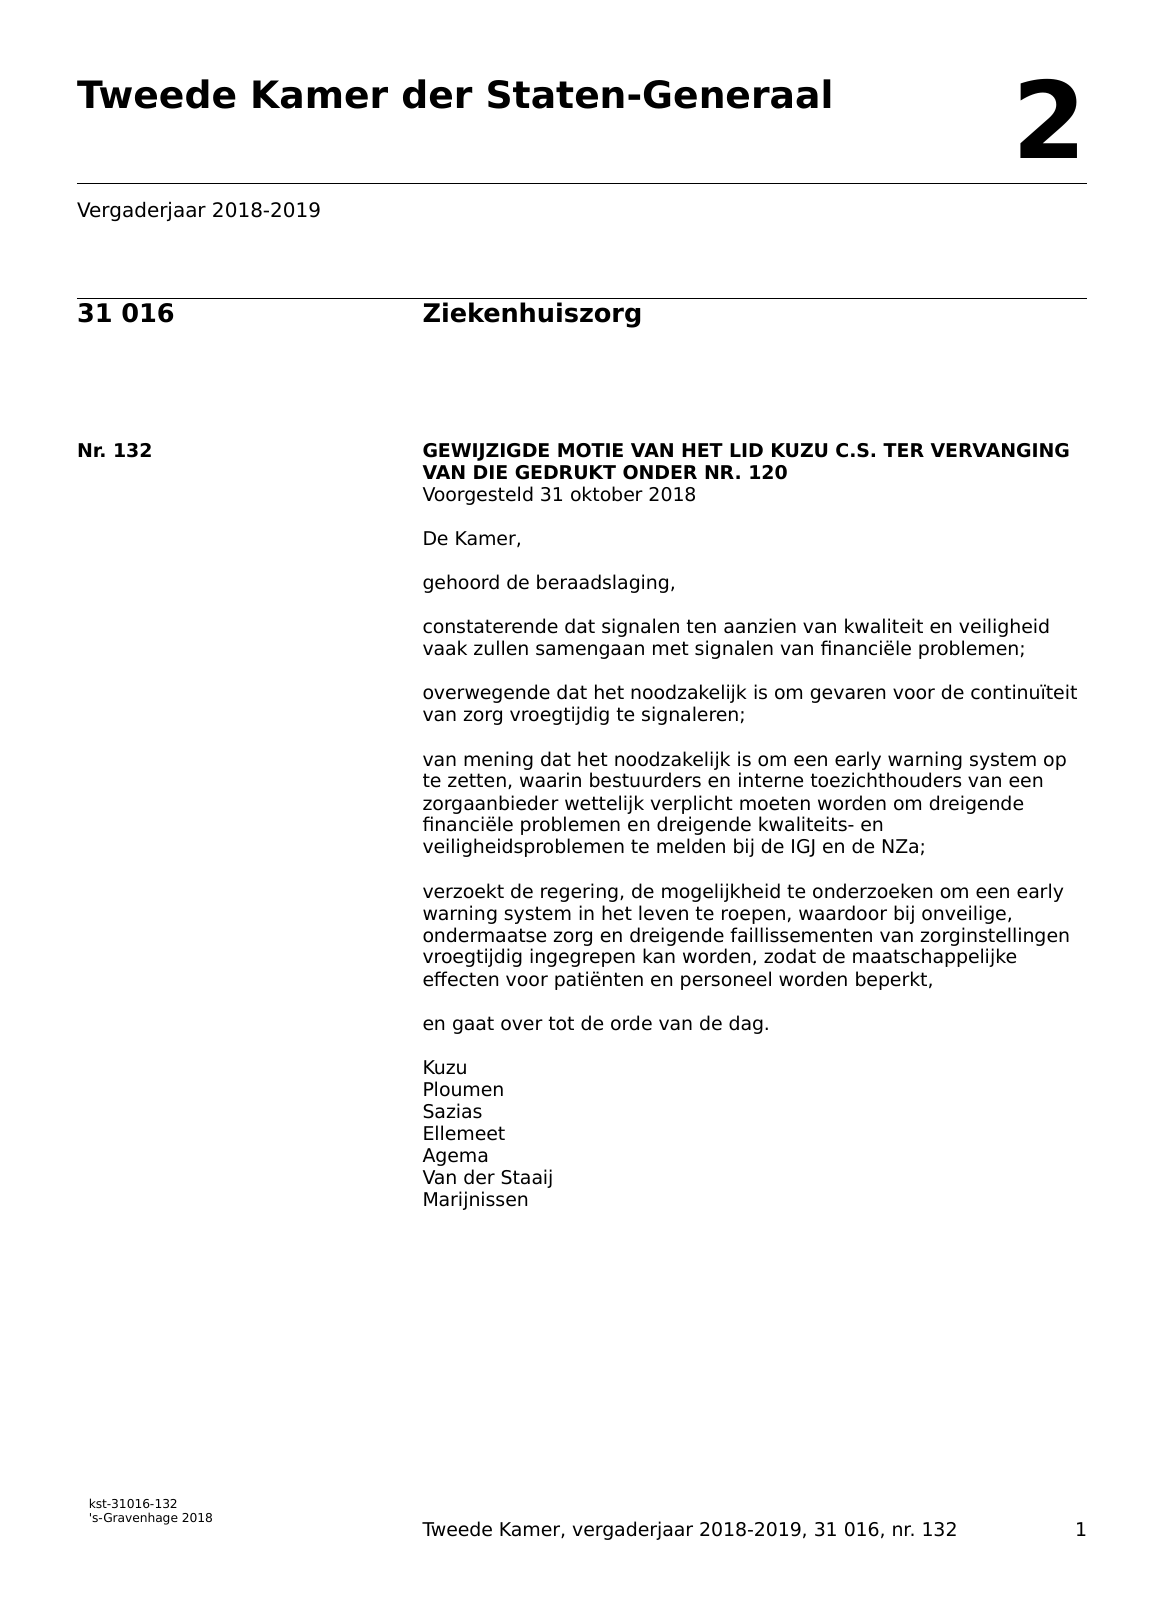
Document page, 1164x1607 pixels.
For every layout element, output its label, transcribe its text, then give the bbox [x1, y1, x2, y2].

text Kuzu [422, 1057, 1087, 1079]
table_cell Vergaderjaar 2018-2019 [77, 184, 1087, 298]
subtitle Nr. 132 GEWIJZIGDE MOTIE VAN HET LID KUZU C.S. TER VERVANGING VAN DIE GEDRUKT ONDER NR. 120 [77, 440, 1087, 484]
text 's-Gravenhage 2018 [88, 1511, 323, 1525]
text constaterende dat signalen ten aanzien van kwaliteit en veiligheid vaak zullen samengaan met signalen van financiële problemen; [422, 616, 1087, 660]
table_header Tweede Kamer der Staten-Generaal [77, 59, 886, 183]
text Voorgesteld 31 oktober 2018 [422, 484, 1087, 506]
text overwegende dat het noodzakelijk is om gevaren voor de continuïteit van zorg vroegtijdig te signaleren; [422, 682, 1087, 726]
text van mening dat het noodzakelijk is om een early warning system op te zetten, waarin bestuurders en interne toezichthouders van een zorgaanbieder wettelijk verplicht moeten worden om dreigende financiële problemen en dreigende kwaliteits- en veiligheidsproblemen te melden bij de IGJ en de NZa; [422, 748, 1087, 858]
text en gaat over tot de orde van de dag. [422, 1013, 1087, 1034]
text De Kamer, [422, 528, 1087, 550]
text Sazias [422, 1101, 1087, 1123]
text Ploumen [422, 1079, 1087, 1101]
text Marijnissen [422, 1189, 1087, 1211]
subtitle 31 016 Ziekenhuiszorg [77, 299, 1087, 329]
text Ellemeet [422, 1123, 1087, 1145]
text verzoekt de regering, de mogelijkheid te onderzoeken om een early warning system in het leven te roepen, waardoor bij onveilige, ondermaatse zorg en dreigende faillissementen van zorginstellingen vroegtijdig ingegrepen kan worden, zodat de maatschappelijke effecten voor patiënten en personeel worden beperkt, [422, 881, 1087, 990]
table_header 2 [886, 59, 1087, 183]
text gehoord de beraadslaging, [422, 572, 1087, 594]
text Van der Staaij [422, 1167, 1087, 1189]
text kst-31016-132 [88, 1497, 323, 1511]
text Agema [422, 1145, 1087, 1167]
